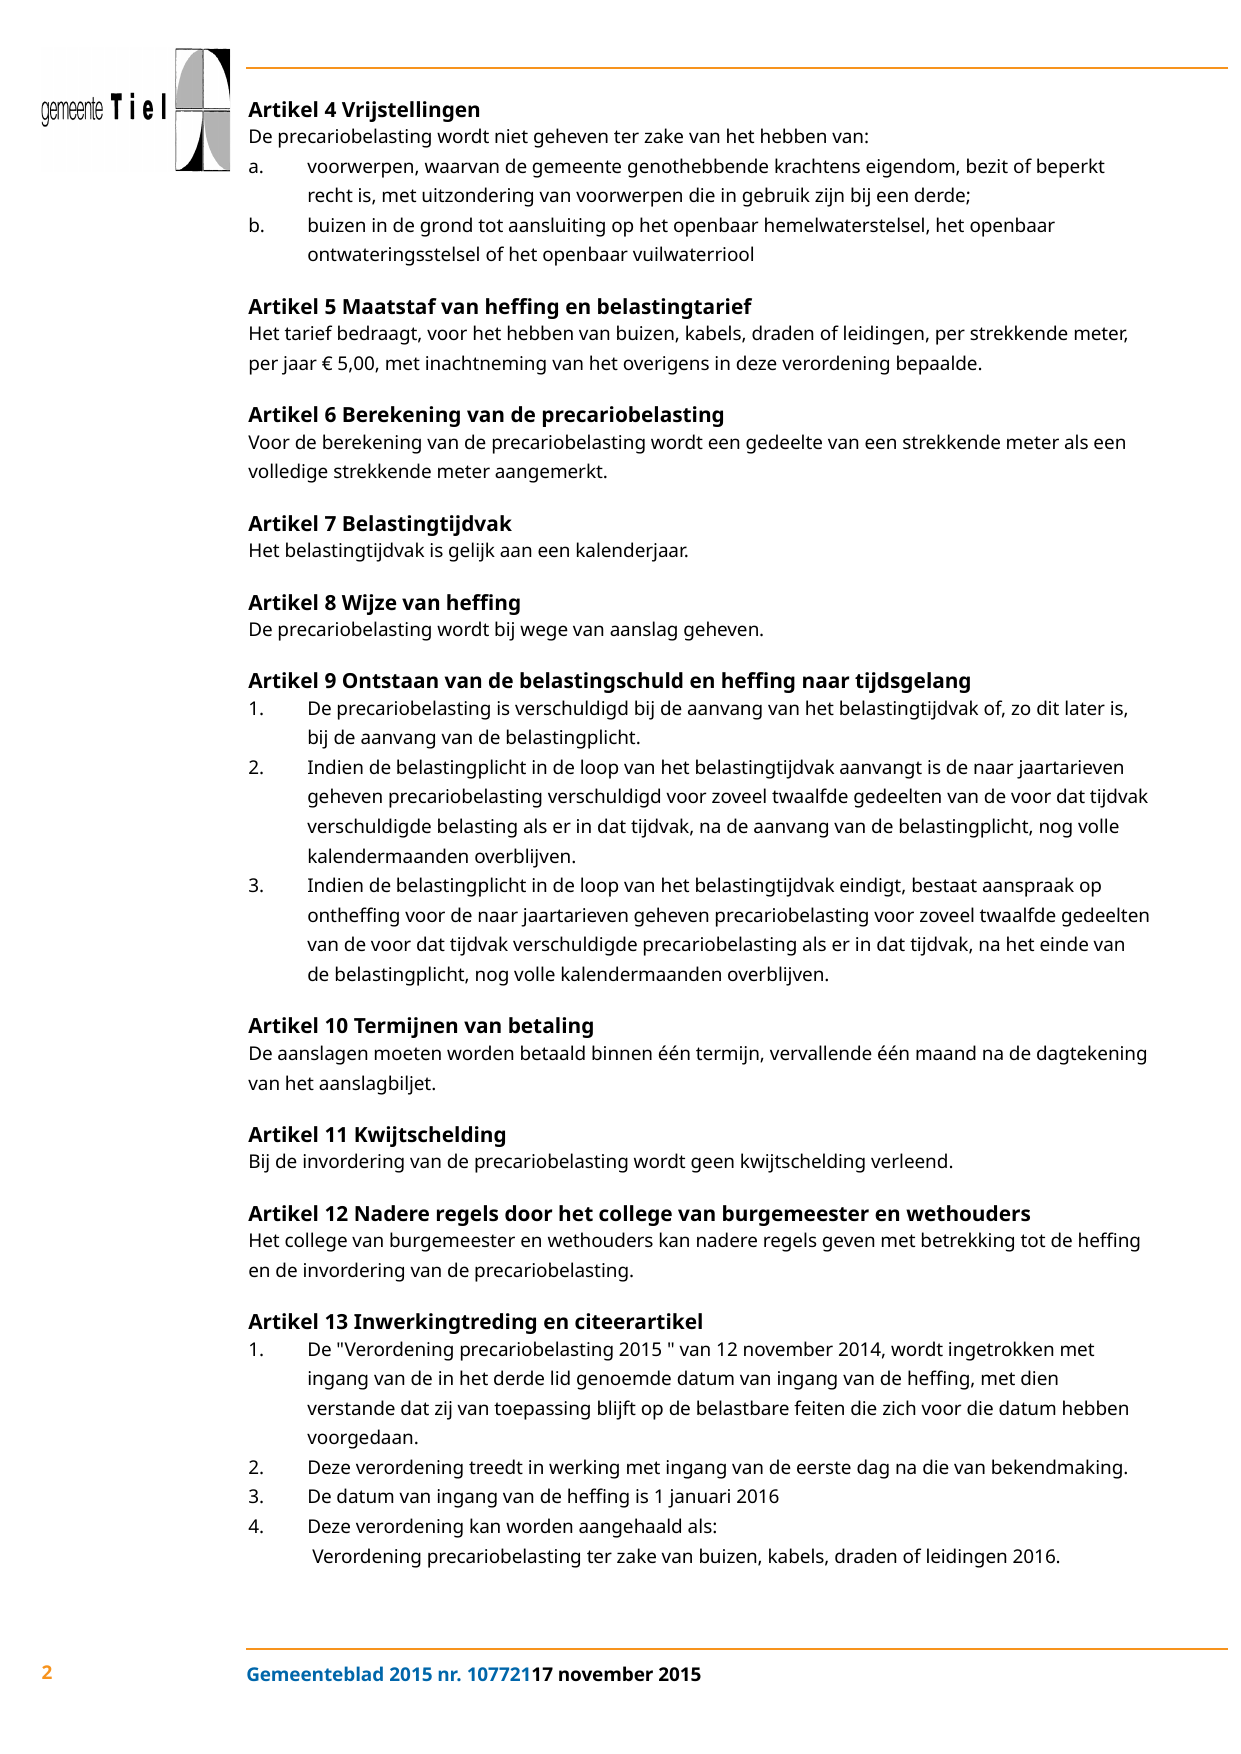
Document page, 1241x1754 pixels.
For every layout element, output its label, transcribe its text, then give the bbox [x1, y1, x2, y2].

text Het belastingtijdvak is gelijk aan een kalenderjaar. [248, 537, 1152, 563]
text Het tarief bedraagt, voor het hebben van buizen, kabels, draden of leidingen, per strekkende meter, per jaar € 5,00, met inachtneming van het overigens in deze verordening bepaalde. [248, 320, 1152, 376]
text Artikel 10 Termijnen van betaling [248, 1012, 1152, 1040]
list De precariobelasting is verschuldigd bij de aanvang van het belastingtijdvak of, zo dit later is, bij de aanvang van de belastingplicht. [248, 695, 1152, 750]
list De datum van ingang van de heffing is 1 januari 2016 [248, 1484, 1152, 1509]
text Voor de berekening van de precariobelasting wordt een gedeelte van een strekkende meter als een volledige strekkende meter aangemerkt. [248, 429, 1152, 484]
text De precariobelasting wordt bij wege van aanslag geheven. [248, 616, 1152, 642]
list Indien de belastingplicht in de loop van het belastingtijdvak aanvangt is de naar jaartarieven geheven precariobelasting verschuldigd voor zoveel twaalfde gedeelten van de voor dat tijdvak verschuldigde belasting als er in dat tijdvak, na de aanvang van de belastingplicht, nog volle kalendermaanden overblijven. [248, 754, 1152, 869]
text Artikel 8 Wijze van heffing [248, 588, 1152, 616]
text De precariobelasting wordt niet geheven ter zake van het hebben van: [248, 123, 1152, 149]
picture [41, 47, 231, 172]
list voorwerpen, waarvan de gemeente genothebbende krachtens eigendom, bezit of beperkt recht is, met uitzondering van voorwerpen die in gebruik zijn bij een derde; [248, 153, 1152, 208]
text Artikel 11 Kwijtschelding [248, 1120, 1152, 1148]
text De aanslagen moeten worden betaald binnen één termijn, vervallende één maand na de dagtekening van het aanslagbiljet. [248, 1040, 1152, 1095]
list Deze verordening treedt in werking met ingang van de eerste dag na die van bekendmaking. [248, 1454, 1152, 1480]
text Artikel 5 Maatstaf van heffing en belastingtarief [248, 292, 1152, 320]
list De "Verordening precariobelasting 2015 " van 12 november 2014, wordt ingetrokken met ingang van de in het derde lid genoemde datum van ingang van de heffing, met dien verstande dat zij van toepassing blijft op de belastbare feiten die zich voor die datum hebben voorgedaan. [248, 1336, 1152, 1450]
text Artikel 4 Vrijstellingen [248, 95, 1152, 123]
list buizen in de grond tot aansluiting op het openbaar hemelwaterstelsel, het openbaar ontwateringsstelsel of het openbaar vuilwaterriool [248, 212, 1152, 267]
list Verordening precariobelasting ter zake van buizen, kabels, draden of leidingen 2016. [248, 1543, 1152, 1569]
text Artikel 9 Ontstaan van de belastingschuld en heffing naar tijdsgelang [248, 667, 1152, 695]
text Artikel 12 Nadere regels door het college van burgemeester en wethouders [248, 1199, 1152, 1227]
list Deze verordening kan worden aangehaald als: [248, 1513, 1152, 1539]
text Het college van burgemeester en wethouders kan nadere regels geven met betrekking tot de heffing en de invordering van de precariobelasting. [248, 1227, 1152, 1283]
text Artikel 13 Inwerkingtreding en citeerartikel [248, 1307, 1152, 1336]
text Bij de invordering van de precariobelasting wordt geen kwijtschelding verleend. [248, 1148, 1152, 1174]
text Artikel 6 Berekening van de precariobelasting [248, 400, 1152, 429]
list Indien de belastingplicht in de loop van het belastingtijdvak eindigt, bestaat aanspraak op ontheffing voor de naar jaartarieven geheven precariobelasting voor zoveel twaalfde gedeelten van de voor dat tijdvak verschuldigde precariobelasting als er in dat tijdvak, na het einde van de belastingplicht, nog volle kalendermaanden overblijven. [248, 872, 1152, 987]
text Artikel 7 Belastingtijdvak [248, 509, 1152, 537]
